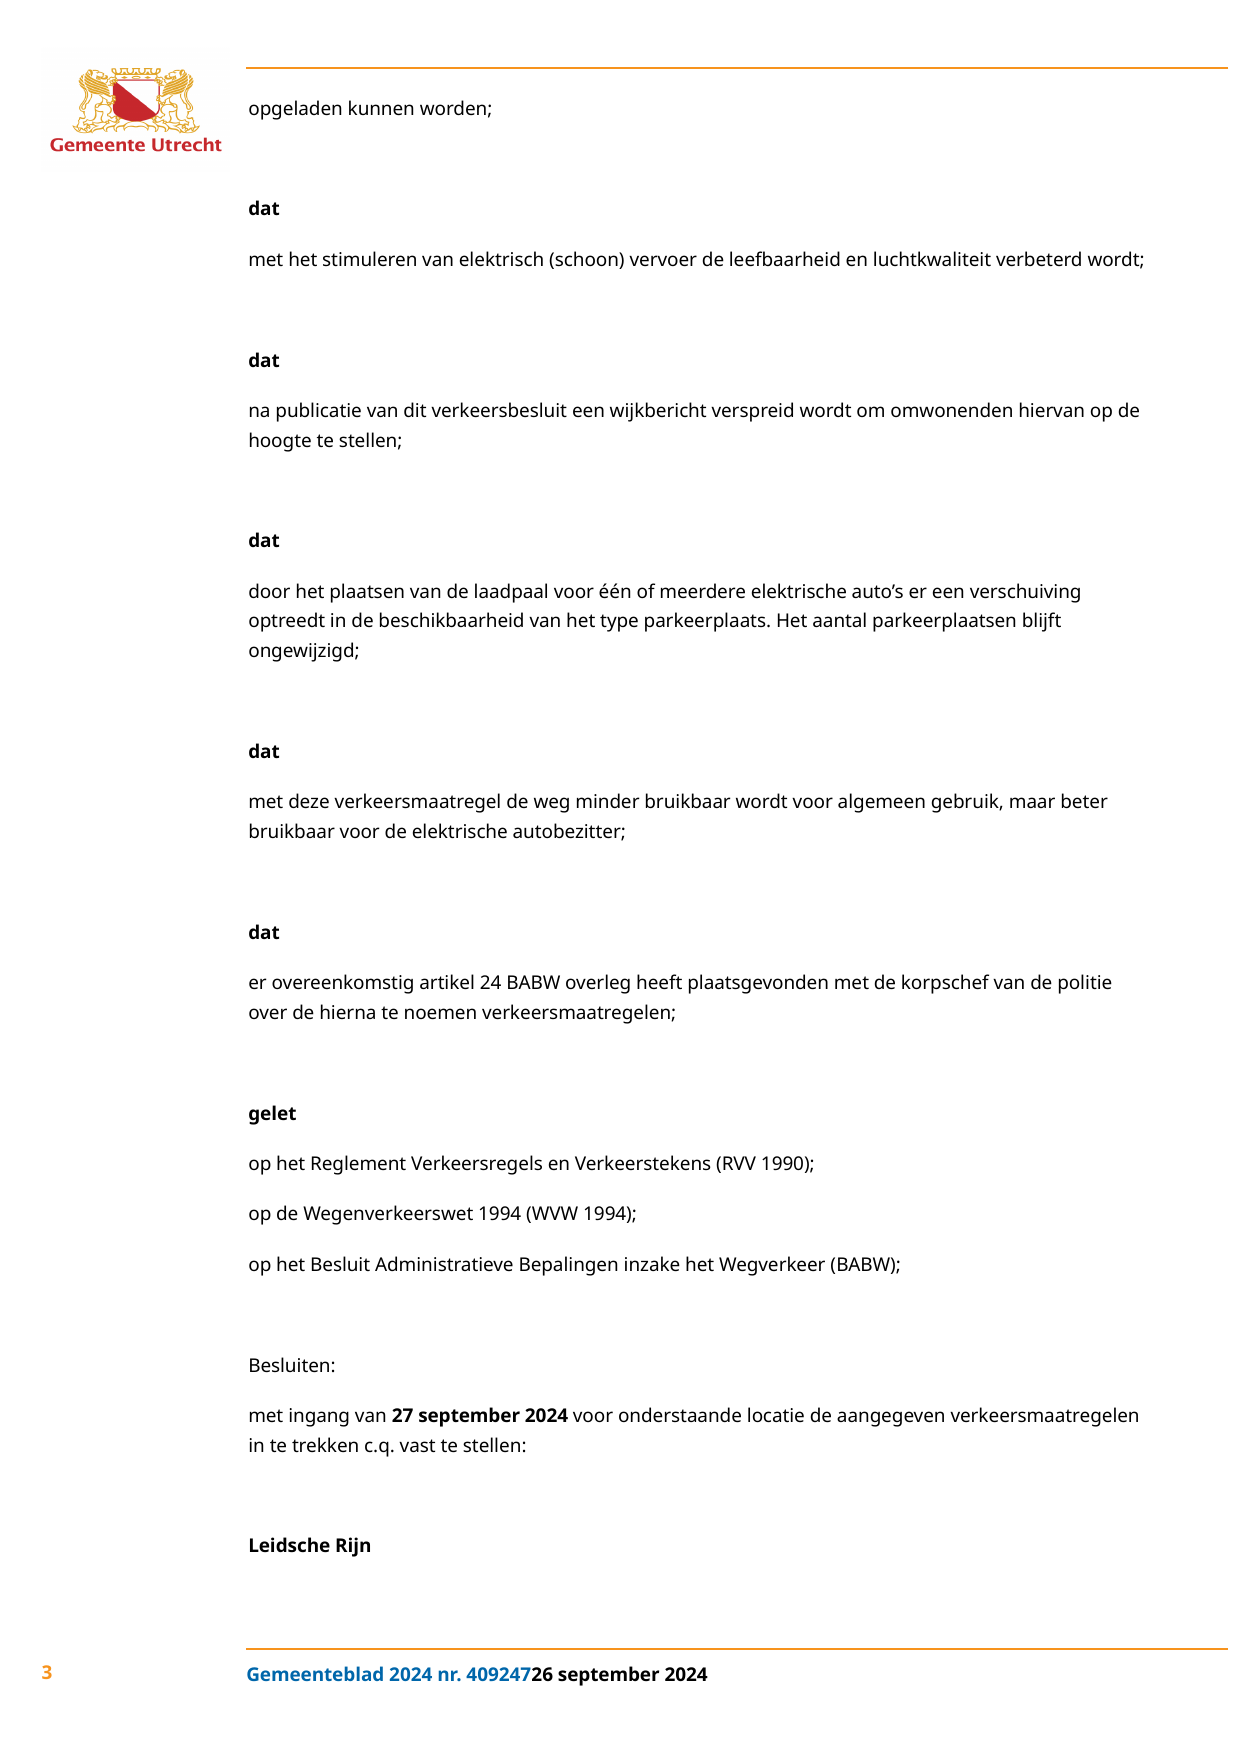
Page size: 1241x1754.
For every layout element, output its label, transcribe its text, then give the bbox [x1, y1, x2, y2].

text gelet [248, 1100, 1152, 1126]
text op de Wegenverkeerswet 1994 (WVW 1994); [248, 1201, 1152, 1226]
text door het plaatsen van de laadpaal voor één of meerdere elektrische auto’s er een verschuiving optreedt in de beschikbaarheid van het type parkeerplaats. Het aantal parkeerplaatsen blijft ongewijzigd; [248, 578, 1152, 663]
text dat [248, 196, 1152, 221]
text er overeenkomstig artikel 24 BABW overleg heeft plaatsgevonden met de korpschef van de politie over de hierna te noemen verkeersmaatregelen; [248, 969, 1152, 1025]
text Besluiten: [248, 1352, 1152, 1378]
text met deze verkeersmaatregel de weg minder bruikbaar wordt voor algemeen gebruik, maar beter bruikbaar voor de elektrische autobezitter; [248, 788, 1152, 844]
text op het Besluit Administratieve Bepalingen inzake het Wegverkeer (BABW); [248, 1251, 1152, 1277]
text na publicatie van dit verkeersbesluit een wijkbericht verspreid wordt om omwonenden hiervan op de hoogte te stellen; [248, 397, 1152, 453]
text op het Reglement Verkeersregels en Verkeerstekens (RVV 1990); [248, 1150, 1152, 1176]
text met ingang van 27 september 2024 voor onderstaande locatie de aangegeven verkeersmaatregelen in te trekken c.q. vast te stellen: [248, 1402, 1152, 1458]
text dat [248, 347, 1152, 373]
text dat [248, 738, 1152, 764]
text met het stimuleren van elektrisch (schoon) vervoer de leefbaarheid en luchtkwaliteit verbeterd wordt; [248, 246, 1152, 272]
text dat [248, 528, 1152, 553]
text opgeladen kunnen worden; [248, 95, 1152, 121]
text dat [248, 919, 1152, 945]
picture [41, 47, 231, 172]
text Leidsche Rijn [248, 1533, 1152, 1558]
